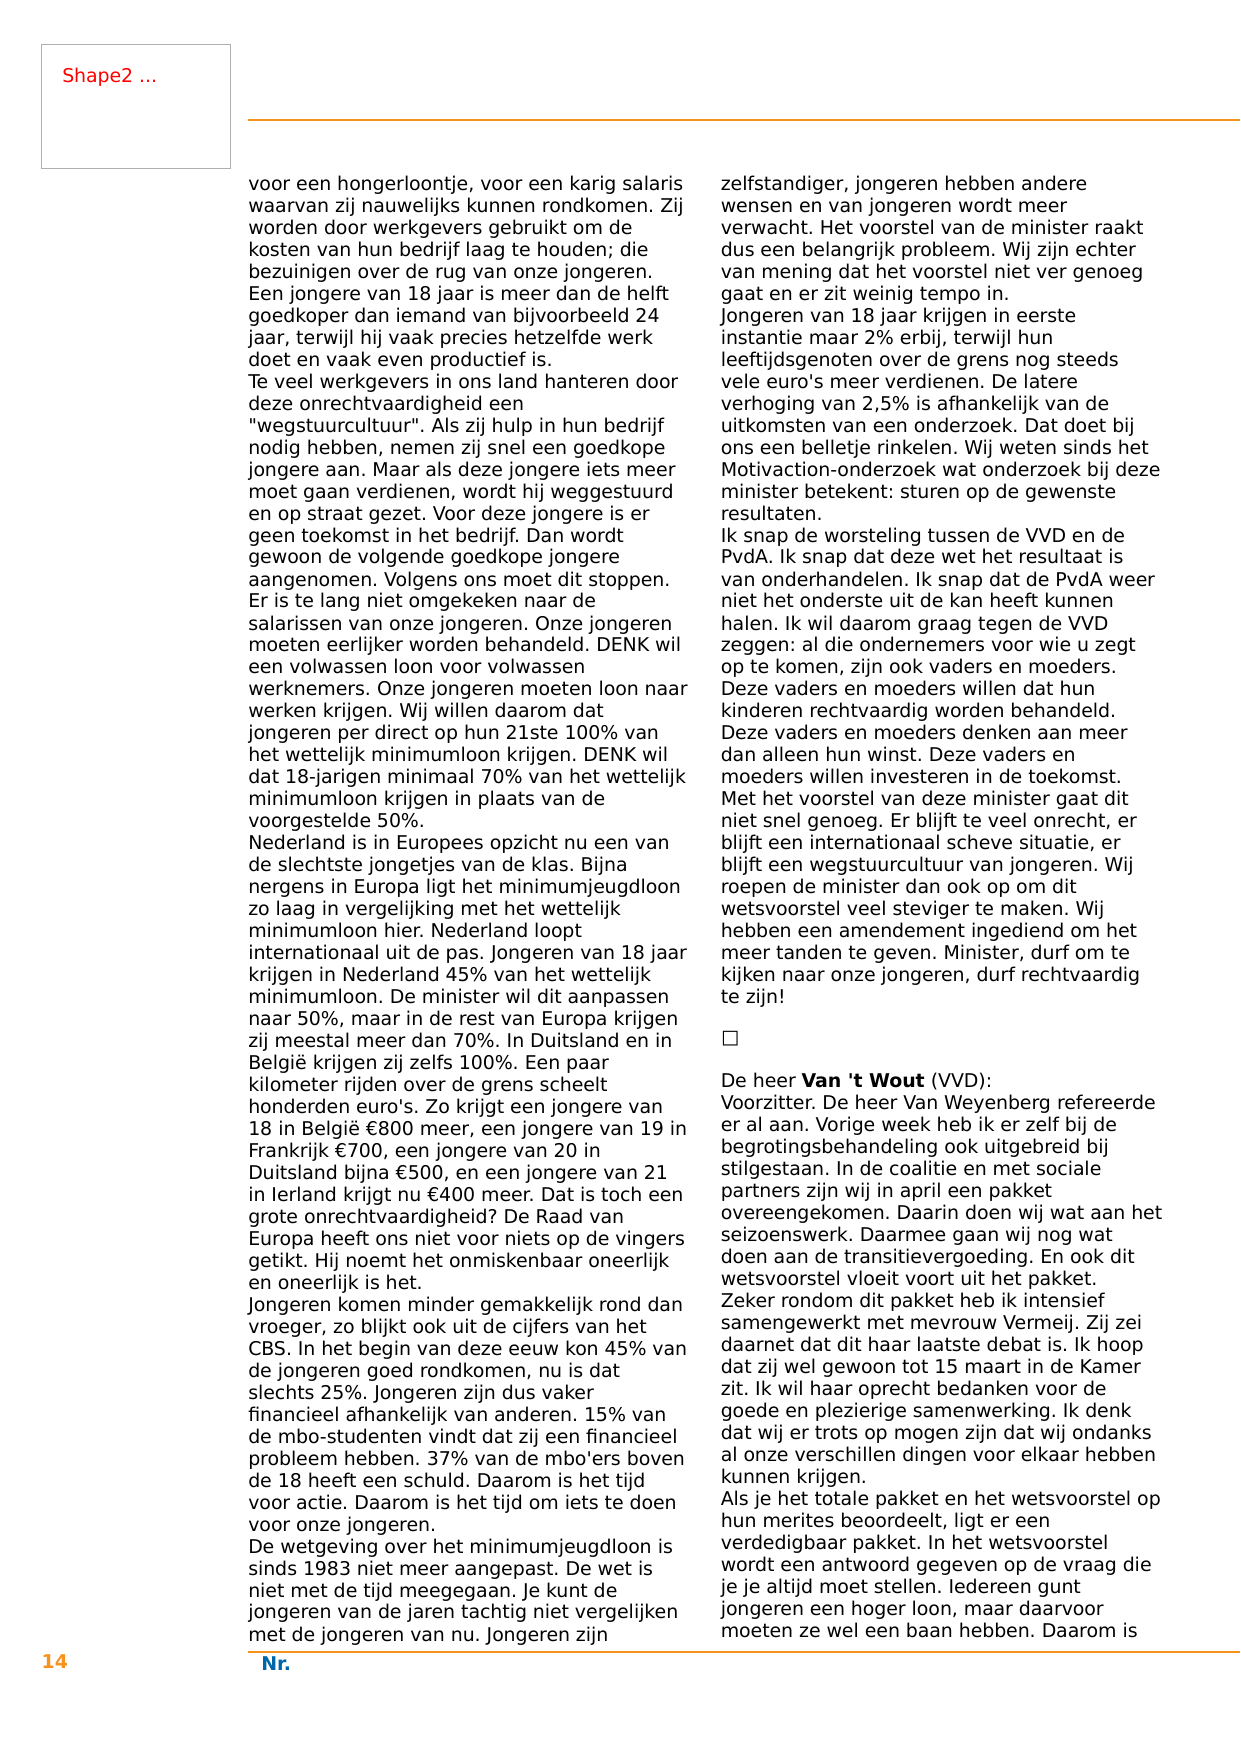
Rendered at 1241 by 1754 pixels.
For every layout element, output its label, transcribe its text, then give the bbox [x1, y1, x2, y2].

text Jongeren komen minder gemakkelijk rond dan vroeger, zo blijkt ook uit de cijfers van het CBS. In het begin van deze eeuw kon 45% van de jongeren goed rondkomen, nu is dat slechts 25%. Jongeren zijn dus vaker financieel afhankelijk van anderen. 15% van de mbo-studenten vindt dat zij een financieel probleem hebben. 37% van de mbo'ers boven de 18 heeft een schuld. Daarom is het tijd voor actie. Daarom is het tijd om iets te doen voor onze jongeren. [248, 1294, 691, 1536]
text De wetgeving over het minimumjeugdloon is sinds 1983 niet meer aangepast. De wet is niet met de tijd meegegaan. Je kunt de jongeren van de jaren tachtig niet vergelijken met de jongeren van nu. Jongeren zijn [248, 1536, 691, 1645]
text Voorzitter. De heer Van Weyenberg refereerde er al aan. Vorige week heb ik er zelf bij de begrotingsbehandeling ook uitgebreid bij stilgestaan. In de coalitie en met sociale partners zijn wij in april een pakket overeengekomen. Daarin doen wij wat aan het seizoenswerk. Daarmee gaan wij nog wat doen aan de transitievergoeding. En ook dit wetsvoorstel vloeit voort uit het pakket. [721, 1092, 1163, 1290]
text Als je het totale pakket en het wetsvoorstel op hun merites beoordeelt, ligt er een verdedigbaar pakket. In het wetsvoorstel wordt een antwoord gegeven op de vraag die je je altijd moet stellen. Iedereen gunt jongeren een hoger loon, maar daarvoor moeten ze wel een baan hebben. Daarom is [721, 1488, 1163, 1641]
text Met het voorstel van deze minister gaat dit niet snel genoeg. Er blijft te veel onrecht, er blijft een internationaal scheve situatie, er blijft een wegstuurcultuur van jongeren. Wij roepen de minister dan ook op om dit wetsvoorstel veel steviger te maken. Wij hebben een amendement ingediend om het meer tanden te geven. Minister, durf om te kijken naar onze jongeren, durf rechtvaardig te zijn! [721, 788, 1163, 1008]
text Zeker rondom dit pakket heb ik intensief samengewerkt met mevrouw Vermeij. Zij zei daarnet dat dit haar laatste debat is. Ik hoop dat zij wel gewoon tot 15 maart in de Kamer zit. Ik wil haar oprecht bedanken voor de goede en plezierige samenwerking. Ik denk dat wij er trots op mogen zijn dat wij ondanks al onze verschillen dingen voor elkaar hebben kunnen krijgen. [721, 1290, 1163, 1488]
text voor een hongerloontje, voor een karig salaris waarvan zij nauwelijks kunnen rondkomen. Zij worden door werkgevers gebruikt om de kosten van hun bedrijf laag te houden; die bezuinigen over de rug van onze jongeren. Een jongere van 18 jaar is meer dan de helft goedkoper dan iemand van bijvoorbeeld 24 jaar, terwijl hij vaak precies hetzelfde werk doet en vaak even productief is. [248, 173, 691, 371]
text ⬜ [721, 1028, 1163, 1050]
text Ik snap de worsteling tussen de VVD en de PvdA. Ik snap dat deze wet het resultaat is van onderhandelen. Ik snap dat de PvdA weer niet het onderste uit de kan heeft kunnen halen. Ik wil daarom graag tegen de VVD zeggen: al die ondernemers voor wie u zegt op te komen, zijn ook vaders en moeders. Deze vaders en moeders willen dat hun kinderen rechtvaardig worden behandeld. Deze vaders en moeders denken aan meer dan alleen hun winst. Deze vaders en moeders willen investeren in de toekomst. [721, 524, 1163, 788]
text Te veel werkgevers in ons land hanteren door deze onrechtvaardigheid een "wegstuurcultuur". Als zij hulp in hun bedrijf nodig hebben, nemen zij snel een goedkope jongere aan. Maar als deze jongere iets meer moet gaan verdienen, wordt hij weggestuurd en op straat gezet. Voor deze jongere is er geen toekomst in het bedrijf. Dan wordt gewoon de volgende goedkope jongere aangenomen. Volgens ons moet dit stoppen. Er is te lang niet omgekeken naar de salarissen van onze jongeren. Onze jongeren moeten eerlijker worden behandeld. DENK wil een volwassen loon voor volwassen werknemers. Onze jongeren moeten loon naar werken krijgen. Wij willen daarom dat jongeren per direct op hun 21ste 100% van het wettelijk minimumloon krijgen. DENK wil dat 18-jarigen minimaal 70% van het wettelijk minimumloon krijgen in plaats van de voorgestelde 50%. [248, 371, 691, 832]
text De heer Van 't Wout (VVD): [721, 1070, 1163, 1092]
text zelfstandiger, jongeren hebben andere wensen en van jongeren wordt meer verwacht. Het voorstel van de minister raakt dus een belangrijk probleem. Wij zijn echter van mening dat het voorstel niet ver genoeg gaat en er zit weinig tempo in. [721, 173, 1163, 305]
text Nederland is in Europees opzicht nu een van de slechtste jongetjes van de klas. Bijna nergens in Europa ligt het minimumjeugdloon zo laag in vergelijking met het wettelijk minimumloon hier. Nederland loopt internationaal uit de pas. Jongeren van 18 jaar krijgen in Nederland 45% van het wettelijk minimumloon. De minister wil dit aanpassen naar 50%, maar in de rest van Europa krijgen zij meestal meer dan 70%. In Duitsland en in België krijgen zij zelfs 100%. Een paar kilometer rijden over de grens scheelt honderden euro's. Zo krijgt een jongere van 18 in België €800 meer, een jongere van 19 in Frankrijk €700, een jongere van 20 in Duitsland bijna €500, en een jongere van 21 in Ierland krijgt nu €400 meer. Dat is toch een grote onrechtvaardigheid? De Raad van Europa heeft ons niet voor niets op de vingers getikt. Hij noemt het onmiskenbaar oneerlijk en oneerlijk is het. [248, 832, 691, 1294]
text Jongeren van 18 jaar krijgen in eerste instantie maar 2% erbij, terwijl hun leeftijdsgenoten over de grens nog steeds vele euro's meer verdienen. De latere verhoging van 2,5% is afhankelijk van de uitkomsten van een onderzoek. Dat doet bij ons een belletje rinkelen. Wij weten sinds het Motivaction-onderzoek wat onderzoek bij deze minister betekent: sturen op de gewenste resultaten. [721, 305, 1163, 524]
